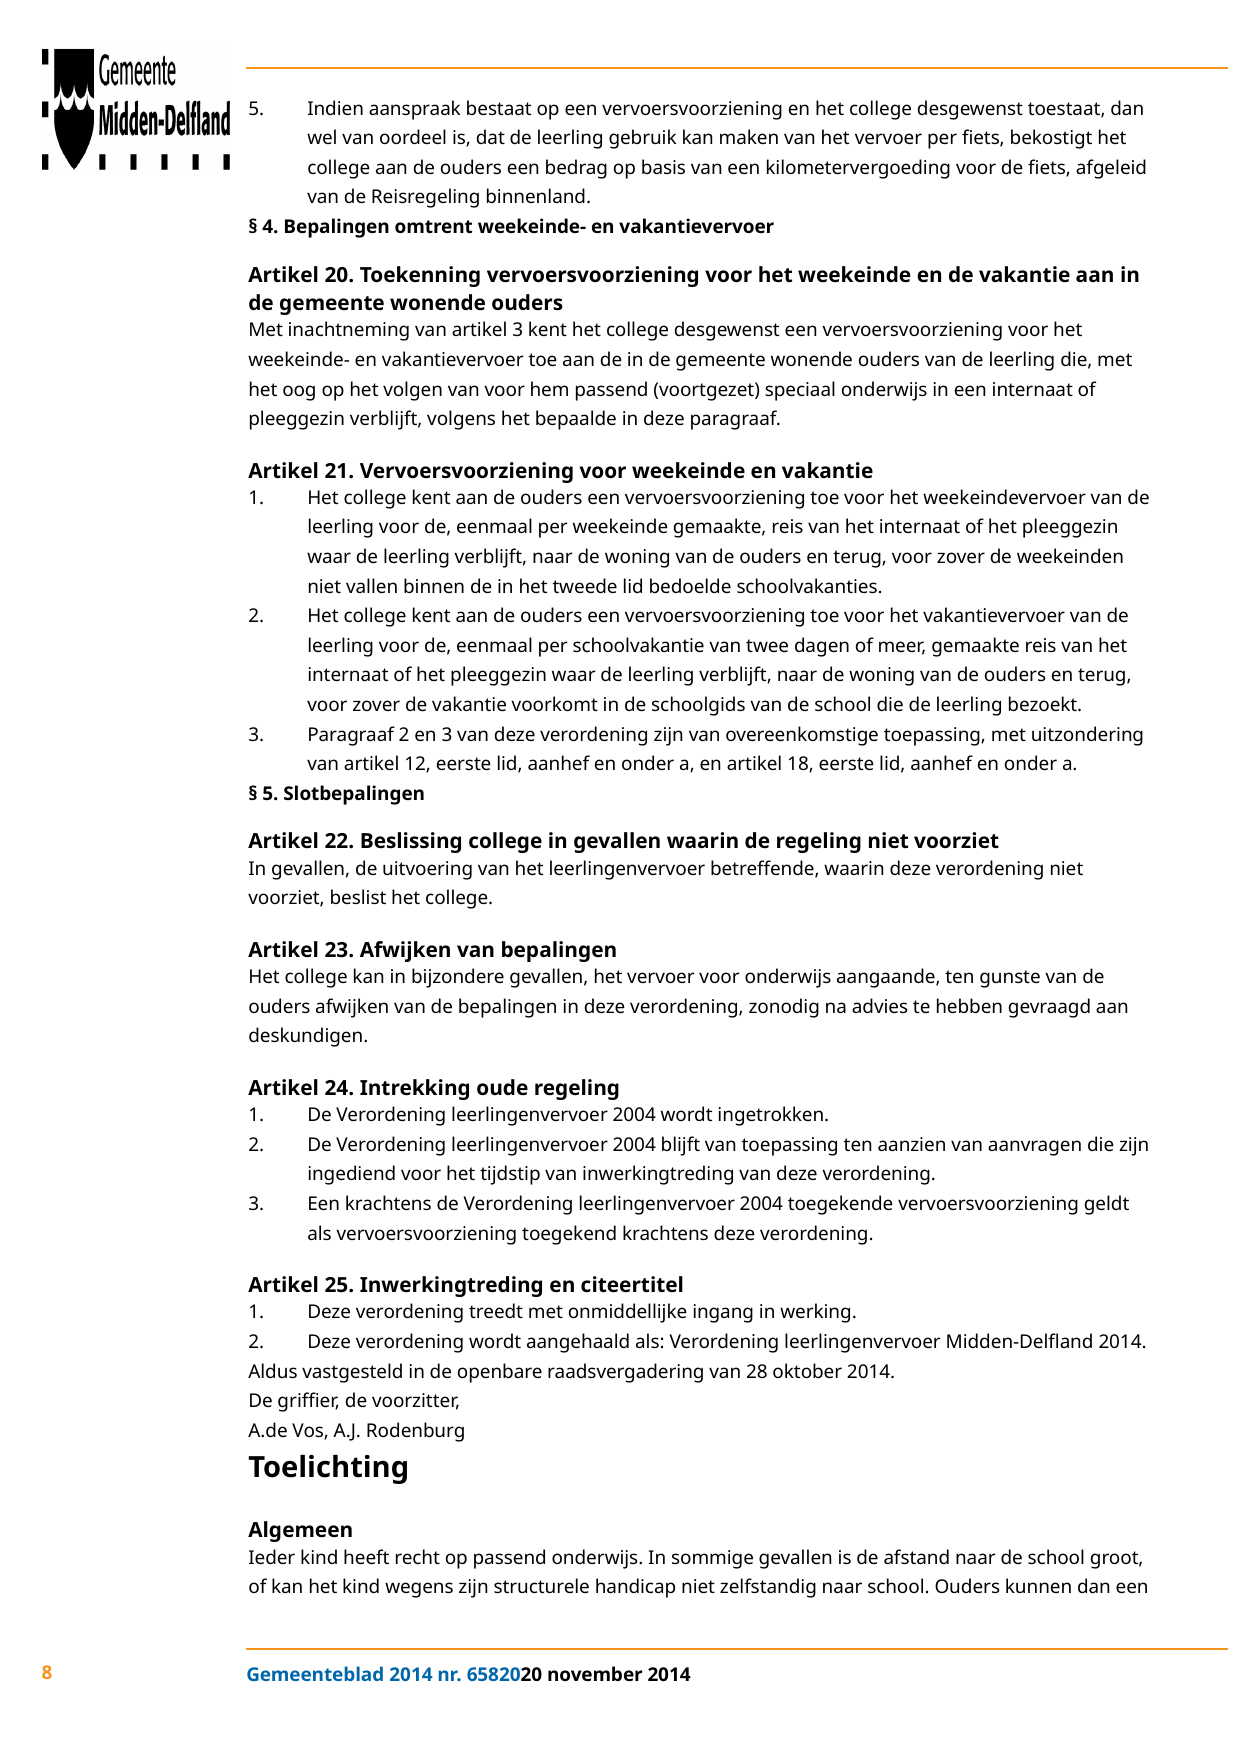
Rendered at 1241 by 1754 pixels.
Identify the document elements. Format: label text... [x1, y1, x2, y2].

text § 5. Slotbepalingen [248, 780, 1152, 806]
list Paragraaf 2 en 3 van deze verordening zijn van overeenkomstige toepassing, met uitzondering van artikel 12, eerste lid, aanhef en onder a, en artikel 18, eerste lid, aanhef en onder a. [248, 721, 1152, 776]
text Ieder kind heeft recht op passend onderwijs. In sommige gevallen is de afstand naar de school groot, of kan het kind wegens zijn structurele handicap niet zelfstandig naar school. Ouders kunnen dan een [248, 1544, 1152, 1599]
text De griffier, de voorzitter, [248, 1387, 1152, 1413]
list Een krachtens de Verordening leerlingenvervoer 2004 toegekende vervoersvoorziening geldt als vervoersvoorziening toegekend krachtens deze verordening. [248, 1190, 1152, 1246]
text § 4. Bepalingen omtrent weekeinde- en vakantievervoer [248, 213, 1152, 239]
text Artikel 22. Beslissing college in gevallen waarin de regeling niet voorziet [248, 827, 1152, 855]
text Toelichting [248, 1447, 1152, 1486]
list Deze verordening wordt aangehaald als: Verordening leerlingenvervoer Midden-Delfland 2014. [248, 1328, 1152, 1354]
list Het college kent aan de ouders een vervoersvoorziening toe voor het weekeindevervoer van de leerling voor de, eenmaal per weekeinde gemaakte, reis van het internaat of het pleeggezin waar de leerling verblijft, naar de woning van de ouders en terug, voor zover de weekeinden niet vallen binnen de in het tweede lid bedoelde schoolvakanties. [248, 484, 1152, 599]
list Deze verordening treedt met onmiddellijke ingang in werking. [248, 1299, 1152, 1324]
text Artikel 20. Toekenning vervoersvoorziening voor het weekeinde en de vakantie aan in de gemeente wonende ouders [248, 260, 1152, 317]
text Algemeen [248, 1515, 1152, 1544]
text Aldus vastgesteld in de openbare raadsvergadering van 28 oktober 2014. [248, 1358, 1152, 1383]
text In gevallen, de uitvoering van het leerlingenvervoer betreffende, waarin deze verordening niet voorziet, beslist het college. [248, 855, 1152, 910]
text Artikel 25. Inwerkingtreding en citeertitel [248, 1270, 1152, 1299]
list Het college kent aan de ouders een vervoersvoorziening toe voor het vakantievervoer van de leerling voor de, eenmaal per schoolvakantie van twee dagen of meer, gemaakte reis van het internaat of het pleeggezin waar de leerling verblijft, naar de woning van de ouders en terug, voor zover de vakantie voorkomt in de schoolgids van de school die de leerling bezoekt. [248, 602, 1152, 717]
text Artikel 21. Vervoersvoorziening voor weekeinde en vakantie [248, 456, 1152, 484]
picture [41, 47, 231, 172]
text Het college kan in bijzondere gevallen, het vervoer voor onderwijs aangaande, ten gunste van de ouders afwijken van de bepalingen in deze verordening, zonodig na advies te hebben gevraagd aan deskundigen. [248, 963, 1152, 1048]
text Artikel 24. Intrekking oude regeling [248, 1073, 1152, 1101]
text Met inachtneming van artikel 3 kent het college desgewenst een vervoersvoorziening voor het weekeinde- en vakantievervoer toe aan de in de gemeente wonende ouders van de leerling die, met het oog op het volgen van voor hem passend (voortgezet) speciaal onderwijs in een internaat of pleeggezin verblijft, volgens het bepaalde in deze paragraaf. [248, 317, 1152, 431]
list De Verordening leerlingenvervoer 2004 wordt ingetrokken. [248, 1101, 1152, 1127]
list Indien aanspraak bestaat op een vervoersvoorziening en het college desgewenst toestaat, dan wel van oordeel is, dat de leerling gebruik kan maken van het vervoer per fiets, bekostigt het college aan de ouders een bedrag op basis van een kilometervergoeding voor de fiets, afgeleid van de Reisregeling binnenland. [248, 95, 1152, 209]
list De Verordening leerlingenvervoer 2004 blijft van toepassing ten aanzien van aanvragen die zijn ingediend voor het tijdstip van inwerkingtreding van deze verordening. [248, 1131, 1152, 1186]
text Artikel 23. Afwijken van bepalingen [248, 935, 1152, 963]
text A.de Vos, A.J. Rodenburg [248, 1417, 1152, 1443]
